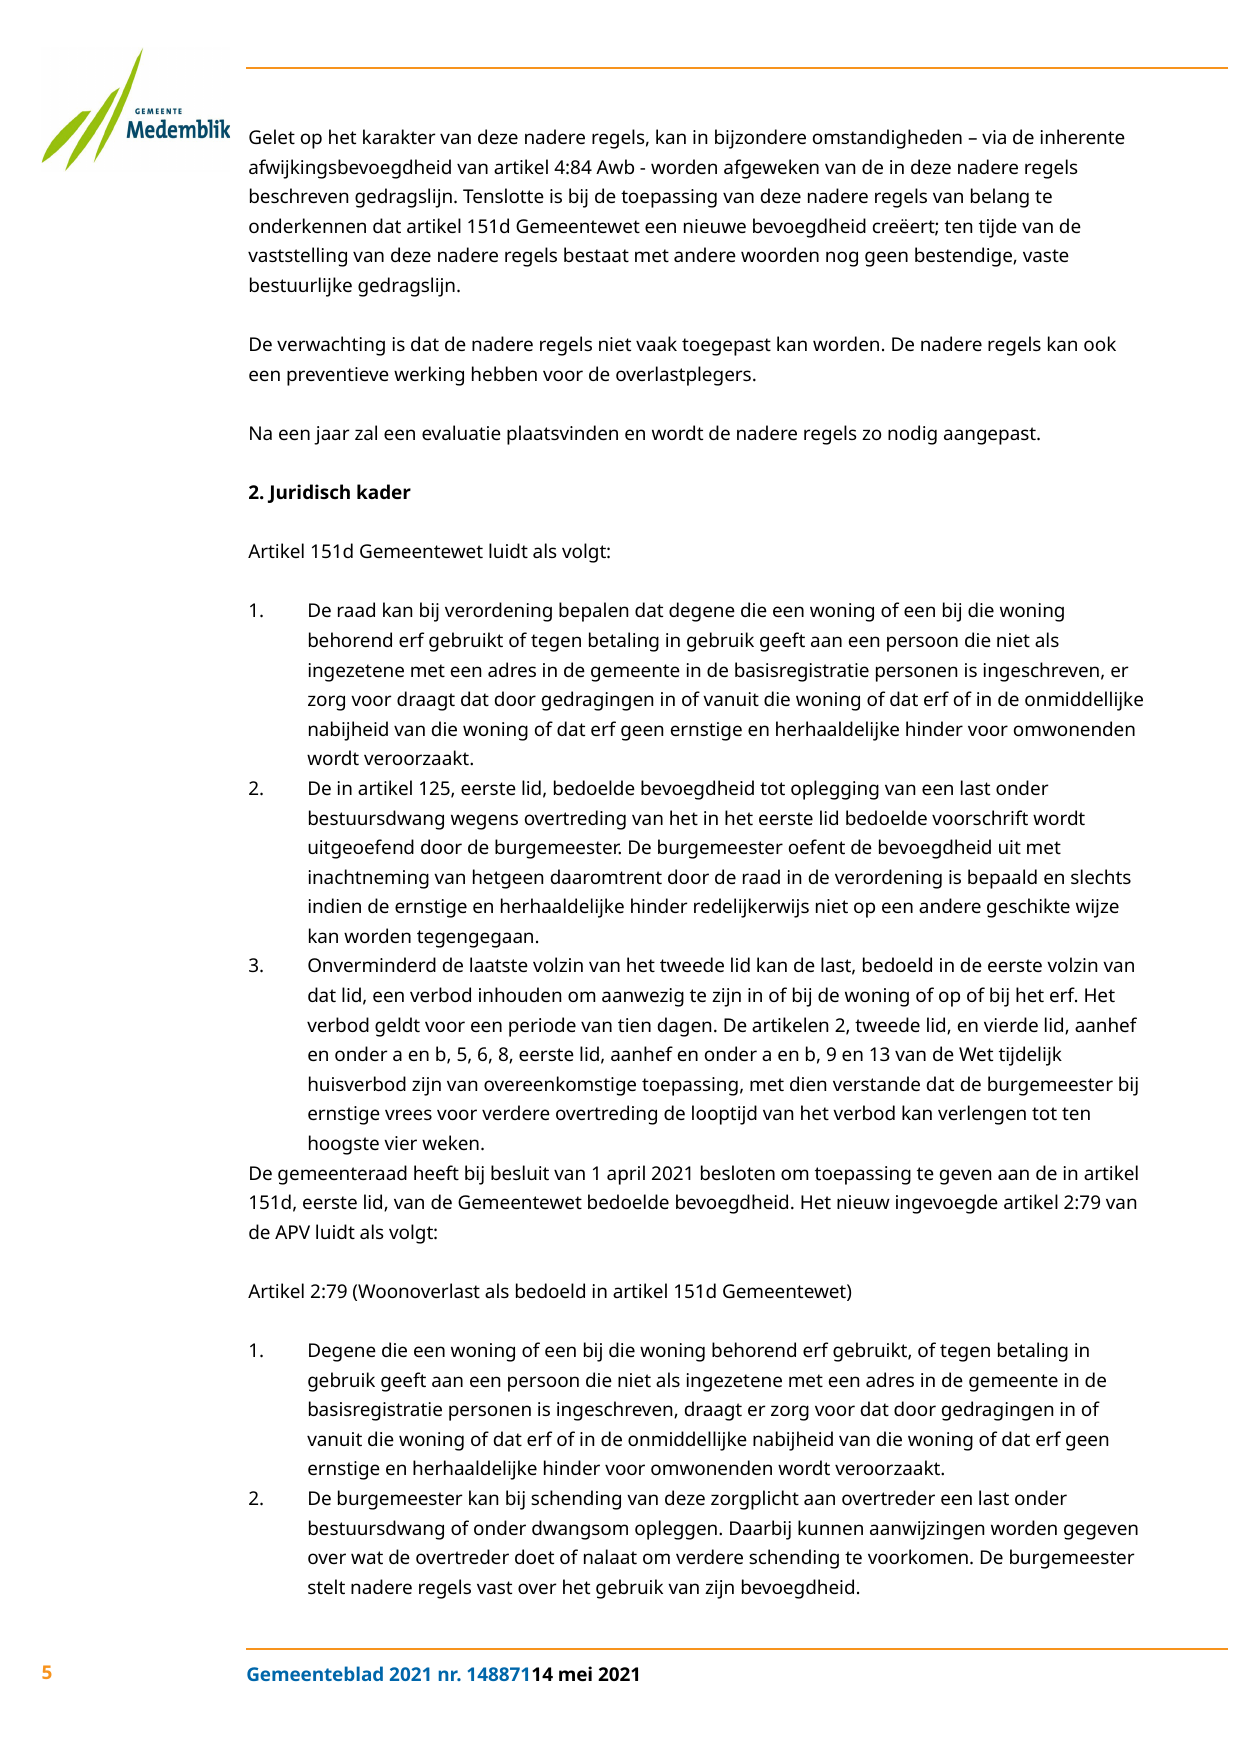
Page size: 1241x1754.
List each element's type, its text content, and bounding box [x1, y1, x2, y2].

text 2. Juridisch kader [248, 479, 1152, 505]
list De raad kan bij verordening bepalen dat degene die een woning of een bij die woning behorend erf gebruikt of tegen betaling in gebruik geeft aan een persoon die niet als ingezetene met een adres in de gemeente in de basisregistratie personen is ingeschreven, er zorg voor draagt dat door gedragingen in of vanuit die woning of dat erf of in de onmiddellijke nabijheid van die woning of dat erf geen ernstige en herhaaldelijke hinder voor omwonenden wordt veroorzaakt. [248, 598, 1152, 771]
text De verwachting is dat de nadere regels niet vaak toegepast kan worden. De nadere regels kan ook een preventieve werking hebben voor de overlastplegers. [248, 331, 1152, 387]
text Artikel 151d Gemeentewet luidt als volgt: [248, 538, 1152, 564]
picture [41, 47, 231, 172]
text Na een jaar zal een evaluatie plaatsvinden en wordt de nadere regels zo nodig aangepast. [248, 420, 1152, 446]
list De burgemeester kan bij schending van deze zorgplicht aan overtreder een last onder bestuursdwang of onder dwangsom opleggen. Daarbij kunnen aanwijzingen worden gegeven over wat de overtreder doet of nalaat om verdere schending te voorkomen. De burgemeester stelt nadere regels vast over het gebruik van zijn bevoegdheid. [248, 1485, 1152, 1600]
text Gelet op het karakter van deze nadere regels, kan in bijzondere omstandigheden – via de inherente afwijkingsbevoegdheid van artikel 4:84 Awb - worden afgeweken van de in deze nadere regels beschreven gedragslijn. Tenslotte is bij de toepassing van deze nadere regels van belang te onderkennen dat artikel 151d Gemeentewet een nieuwe bevoegdheid creëert; ten tijde van de vaststelling van deze nadere regels bestaat met andere woorden nog geen bestendige, vaste bestuurlijke gedragslijn. [248, 124, 1152, 298]
list Onverminderd de laatste volzin van het tweede lid kan de last, bedoeld in de eerste volzin van dat lid, een verbod inhouden om aanwezig te zijn in of bij de woning of op of bij het erf. Het verbod geldt voor een periode van tien dagen. De artikelen 2, tweede lid, en vierde lid, aanhef en onder a en b, 5, 6, 8, eerste lid, aanhef en onder a en b, 9 en 13 van de Wet tijdelijk huisverbod zijn van overeenkomstige toepassing, met dien verstande dat de burgemeester bij ernstige vrees voor verdere overtreding de looptijd van het verbod kan verlengen tot ten hoogste vier weken. [248, 953, 1152, 1156]
text Artikel 2:79 (Woonoverlast als bedoeld in artikel 151d Gemeentewet) [248, 1278, 1152, 1304]
list De in artikel 125, eerste lid, bedoelde bevoegdheid tot oplegging van een last onder bestuursdwang wegens overtreding van het in het eerste lid bedoelde voorschrift wordt uitgeoefend door de burgemeester. De burgemeester oefent de bevoegdheid uit met inachtneming van hetgeen daaromtrent door de raad in de verordening is bepaald en slechts indien de ernstige en herhaaldelijke hinder redelijkerwijs niet op een andere geschikte wijze kan worden tegengegaan. [248, 775, 1152, 949]
list Degene die een woning of een bij die woning behorend erf gebruikt, of tegen betaling in gebruik geeft aan een persoon die niet als ingezetene met een adres in de gemeente in de basisregistratie personen is ingeschreven, draagt er zorg voor dat door gedragingen in of vanuit die woning of dat erf of in de onmiddellijke nabijheid van die woning of dat erf geen ernstige en herhaaldelijke hinder voor omwonenden wordt veroorzaakt. [248, 1337, 1152, 1481]
text De gemeenteraad heeft bij besluit van 1 april 2021 besloten om toepassing te geven aan de in artikel 151d, eerste lid, van de Gemeentewet bedoelde bevoegdheid. Het nieuw ingevoegde artikel 2:79 van de APV luidt als volgt: [248, 1160, 1152, 1245]
